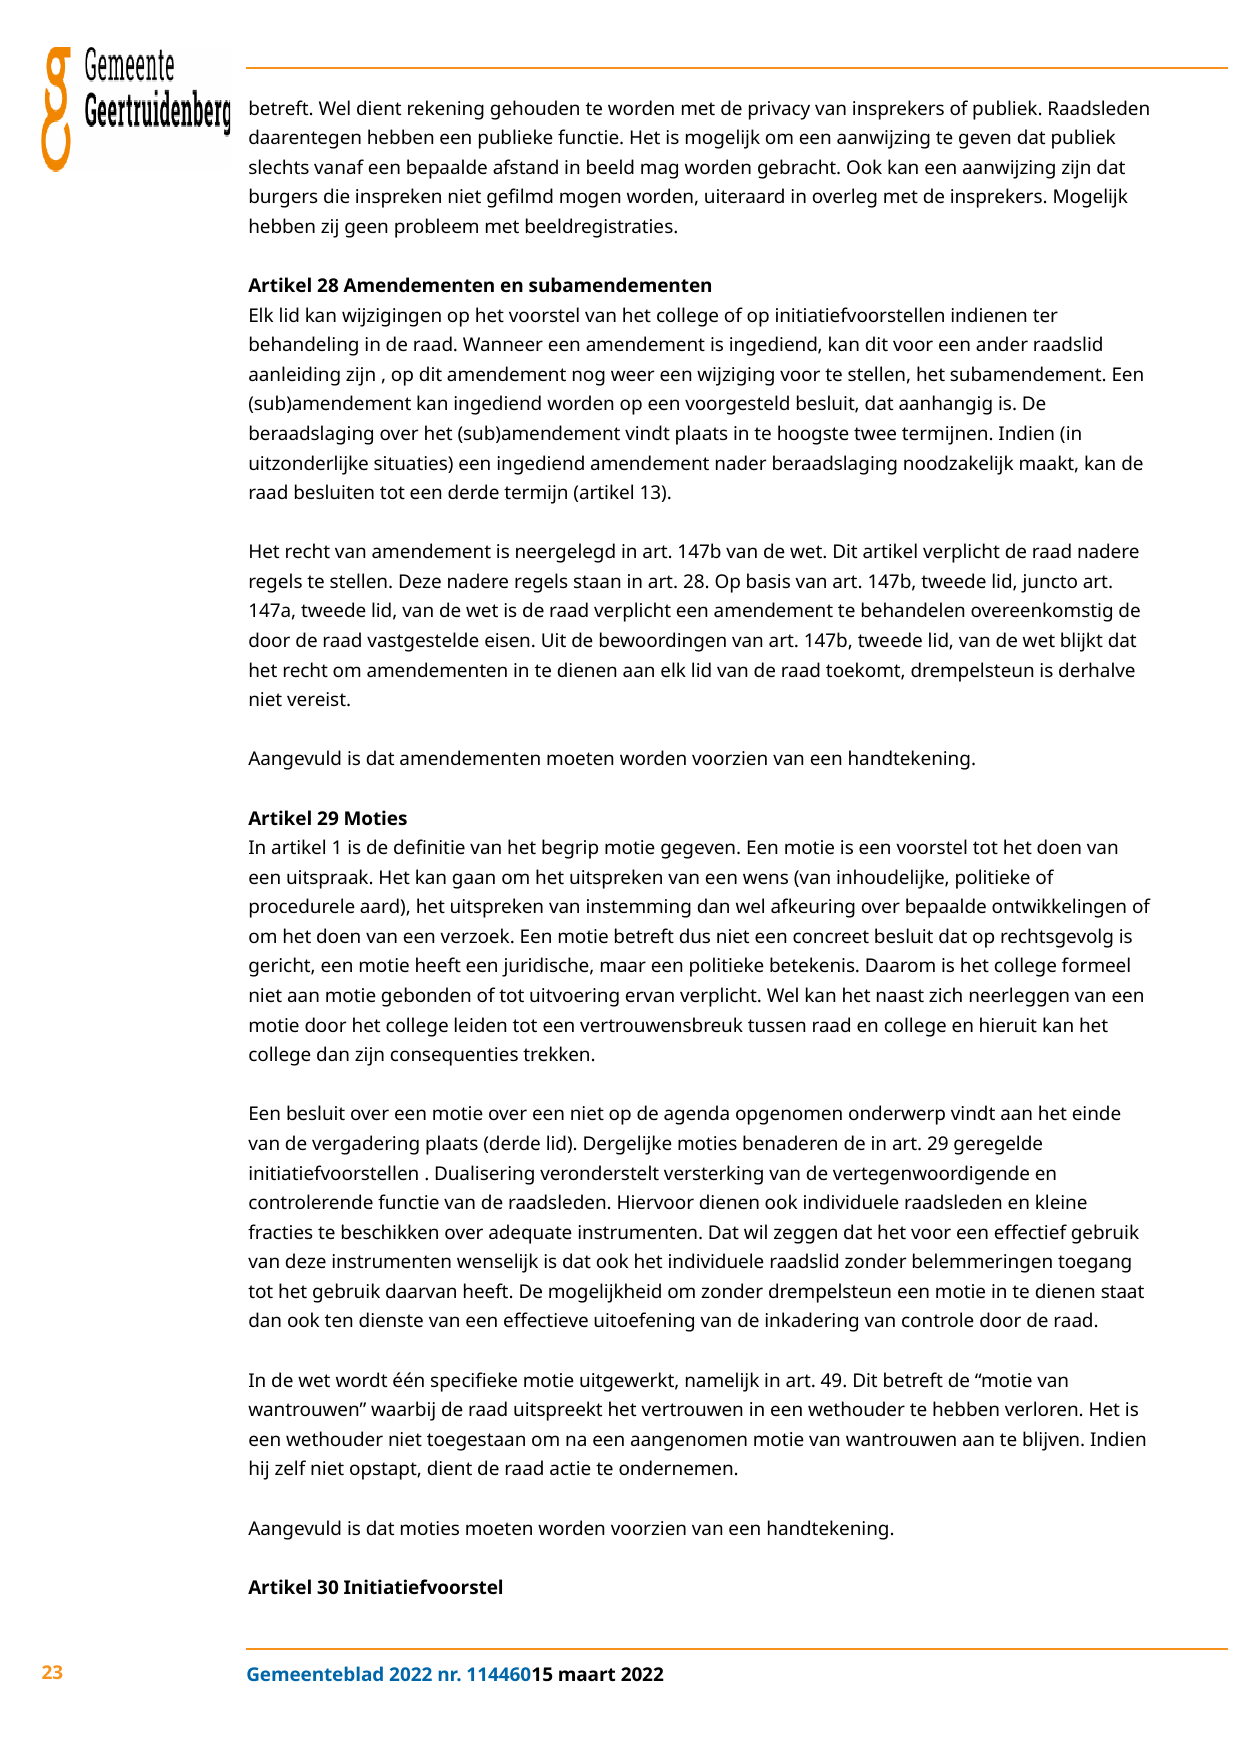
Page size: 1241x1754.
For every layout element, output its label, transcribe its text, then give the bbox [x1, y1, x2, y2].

text Aangevuld is dat amendementen moeten worden voorzien van een handtekening. [248, 746, 1152, 771]
picture [41, 47, 231, 172]
text Het recht van amendement is neergelegd in art. 147b van de wet. Dit artikel verplicht de raad nadere regels te stellen. Deze nadere regels staan in art. 28. Op basis van art. 147b, tweede lid, juncto art. 147a, tweede lid, van de wet is de raad verplicht een amendement te behandelen overeenkomstig de door de raad vastgestelde eisen. Uit de bewoordingen van art. 147b, tweede lid, van de wet blijkt dat het recht om amendementen in te dienen aan elk lid van de raad toekomt, drempelsteun is derhalve niet vereist. [248, 538, 1152, 712]
text Aangevuld is dat moties moeten worden voorzien van een handtekening. [248, 1515, 1152, 1541]
text Elk lid kan wijzigingen op het voorstel van het college of op initiatiefvoorstellen indienen ter behandeling in de raad. Wanneer een amendement is ingediend, kan dit voor een ander raadslid aanleiding zijn , op dit amendement nog weer een wijziging voor te stellen, het subamendement. Een (sub)amendement kan ingediend worden op een voorgesteld besluit, dat aanhangig is. De beraadslaging over het (sub)amendement vindt plaats in te hoogste twee termijnen. Indien (in uitzonderlijke situaties) een ingediend amendement nader beraadslaging noodzakelijk maakt, kan de raad besluiten tot een derde termijn (artikel 13). [248, 302, 1152, 505]
text Artikel 28 Amendementen en subamendementen [248, 272, 1152, 298]
text Een besluit over een motie over een niet op de agenda opgenomen onderwerp vindt aan het einde van de vergadering plaats (derde lid). Dergelijke moties benaderen de in art. 29 geregelde initiatiefvoorstellen . Dualisering veronderstelt versterking van de vertegenwoordigende en controlerende functie van de raadsleden. Hiervoor dienen ook individuele raadsleden en kleine fracties te beschikken over adequate instrumenten. Dat wil zeggen dat het voor een effectief gebruik van deze instrumenten wenselijk is dat ook het individuele raadslid zonder belemmeringen toegang tot het gebruik daarvan heeft. De mogelijkheid om zonder drempelsteun een motie in te dienen staat dan ook ten dienste van een effectieve uitoefening van de inkadering van controle door de raad. [248, 1101, 1152, 1333]
text In artikel 1 is de definitie van het begrip motie gegeven. Een motie is een voorstel tot het doen van een uitspraak. Het kan gaan om het uitspreken van een wens (van inhoudelijke, politieke of procedurele aard), het uitspreken van instemming dan wel afkeuring over bepaalde ontwikkelingen of om het doen van een verzoek. Een motie betreft dus niet een concreet besluit dat op rechtsgevolg is gericht, een motie heeft een juridische, maar een politieke betekenis. Daarom is het college formeel niet aan motie gebonden of tot uitvoering ervan verplicht. Wel kan het naast zich neerleggen van een motie door het college leiden tot een vertrouwensbreuk tussen raad en college en hieruit kan het college dan zijn consequenties trekken. [248, 834, 1152, 1067]
text betreft. Wel dient rekening gehouden te worden met de privacy van insprekers of publiek. Raadsleden daarentegen hebben een publieke functie. Het is mogelijk om een aanwijzing te geven dat publiek slechts vanaf een bepaalde afstand in beeld mag worden gebracht. Ook kan een aanwijzing zijn dat burgers die inspreken niet gefilmd mogen worden, uiteraard in overleg met de insprekers. Mogelijk hebben zij geen probleem met beeldregistraties. [248, 95, 1152, 239]
text Artikel 30 Initiatiefvoorstel [248, 1574, 1152, 1600]
text In de wet wordt één specifieke motie uitgewerkt, namelijk in art. 49. Dit betreft de “motie van wantrouwen” waarbij de raad uitspreekt het vertrouwen in een wethouder te hebben verloren. Het is een wethouder niet toegestaan om na een aangenomen motie van wantrouwen aan te blijven. Indien hij zelf niet opstapt, dient de raad actie te ondernemen. [248, 1367, 1152, 1481]
text Artikel 29 Moties [248, 805, 1152, 831]
